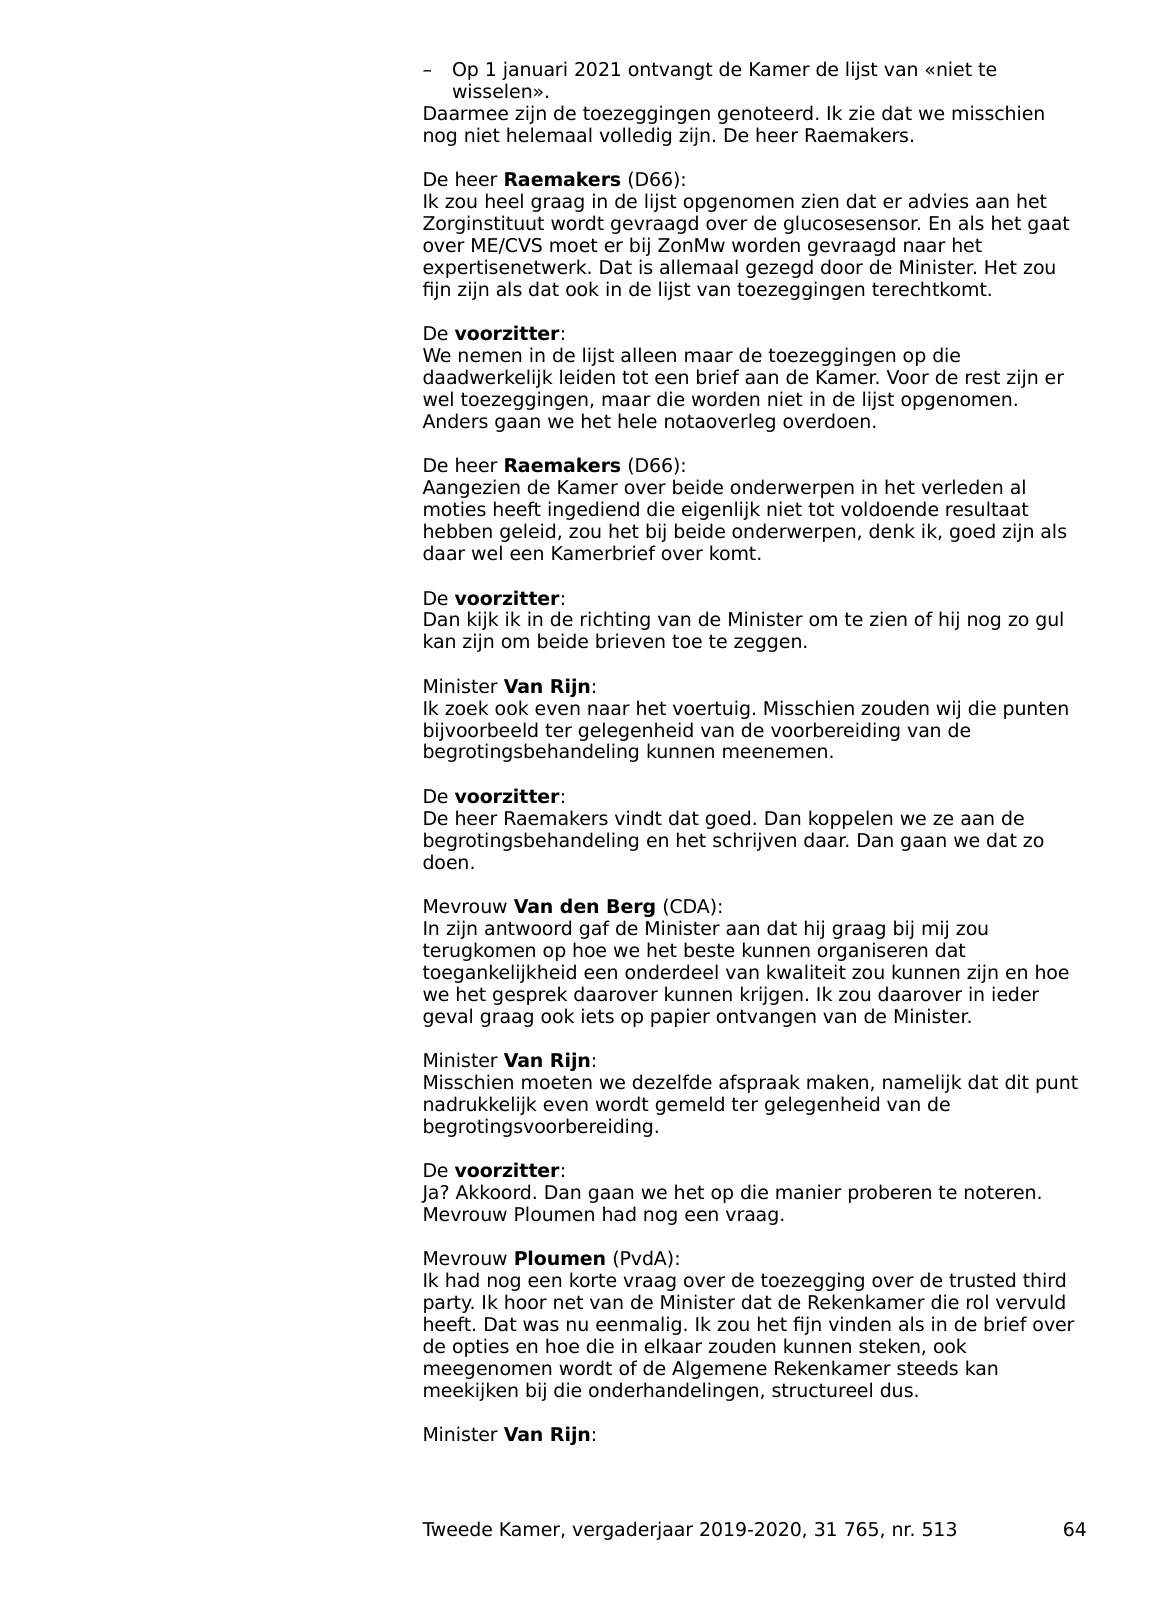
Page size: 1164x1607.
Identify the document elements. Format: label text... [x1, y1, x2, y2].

text De voorzitter: [422, 786, 1087, 808]
text De heer Raemakers vindt dat goed. Dan koppelen we ze aan de begrotingsbehandeling en het schrijven daar. Dan gaan we dat zo doen. [422, 808, 1087, 873]
text – Op 1 januari 2021 ontvangt de Kamer de lijst van «niet te wisselen». [422, 59, 1087, 103]
text De voorzitter: [422, 587, 1087, 609]
text Mevrouw Van den Berg (CDA): [422, 896, 1087, 918]
text Mevrouw Ploumen (PvdA): [422, 1248, 1087, 1270]
text In zijn antwoord gaf de Minister aan dat hij graag bij mij zou terugkomen op hoe we het beste kunnen organiseren dat toegankelijkheid een onderdeel van kwaliteit zou kunnen zijn en hoe we het gesprek daarover kunnen krijgen. Ik zou daarover in ieder geval graag ook iets op papier ontvangen van de Minister. [422, 918, 1087, 1028]
text Daarmee zijn de toezeggingen genoteerd. Ik zie dat we misschien nog niet helemaal volledig zijn. De heer Raemakers. [422, 103, 1087, 147]
text Ik zoek ook even naar het voertuig. Misschien zouden wij die punten bijvoorbeeld ter gelegenheid van de voorbereiding van de begrotingsbehandeling kunnen meenemen. [422, 697, 1087, 763]
text Minister Van Rijn: [422, 1050, 1087, 1072]
text Aangezien de Kamer over beide onderwerpen in het verleden al moties heeft ingediend die eigenlijk niet tot voldoende resultaat hebben geleid, zou het bij beide onderwerpen, denk ik, goed zijn als daar wel een Kamerbrief over komt. [422, 477, 1087, 565]
text Misschien moeten we dezelfde afspraak maken, namelijk dat dit punt nadrukkelijk even wordt gemeld ter gelegenheid van de begrotingsvoorbereiding. [422, 1072, 1087, 1138]
text Dan kijk ik in de richting van de Minister om te zien of hij nog zo gul kan zijn om beide brieven toe te zeggen. [422, 609, 1087, 653]
text Ja? Akkoord. Dan gaan we het op die manier proberen te noteren. Mevrouw Ploumen had nog een vraag. [422, 1182, 1087, 1226]
text Ik zou heel graag in de lijst opgenomen zien dat er advies aan het Zorginstituut wordt gevraagd over de glucosesensor. En als het gaat over ME/CVS moet er bij ZonMw worden gevraagd naar het expertisenetwerk. Dat is allemaal gezegd door de Minister. Het zou fijn zijn als dat ook in de lijst van toezeggingen terechtkomt. [422, 191, 1087, 301]
text Ik had nog een korte vraag over de toezegging over de trusted third party. Ik hoor net van de Minister dat de Rekenkamer die rol vervuld heeft. Dat was nu eenmalig. Ik zou het fijn vinden als in de brief over de opties en hoe die in elkaar zouden kunnen steken, ook meegenomen wordt of de Algemene Rekenkamer steeds kan meekijken bij die onderhandelingen, structureel dus. [422, 1270, 1087, 1402]
text We nemen in de lijst alleen maar de toezeggingen op die daadwerkelijk leiden tot een brief aan de Kamer. Voor de rest zijn er wel toezeggingen, maar die worden niet in de lijst opgenomen. Anders gaan we het hele notaoverleg overdoen. [422, 345, 1087, 433]
text Minister Van Rijn: [422, 1424, 1087, 1446]
text De voorzitter: [422, 323, 1087, 345]
text De voorzitter: [422, 1160, 1087, 1182]
text Minister Van Rijn: [422, 676, 1087, 697]
text De heer Raemakers (D66): [422, 455, 1087, 477]
text De heer Raemakers (D66): [422, 169, 1087, 191]
